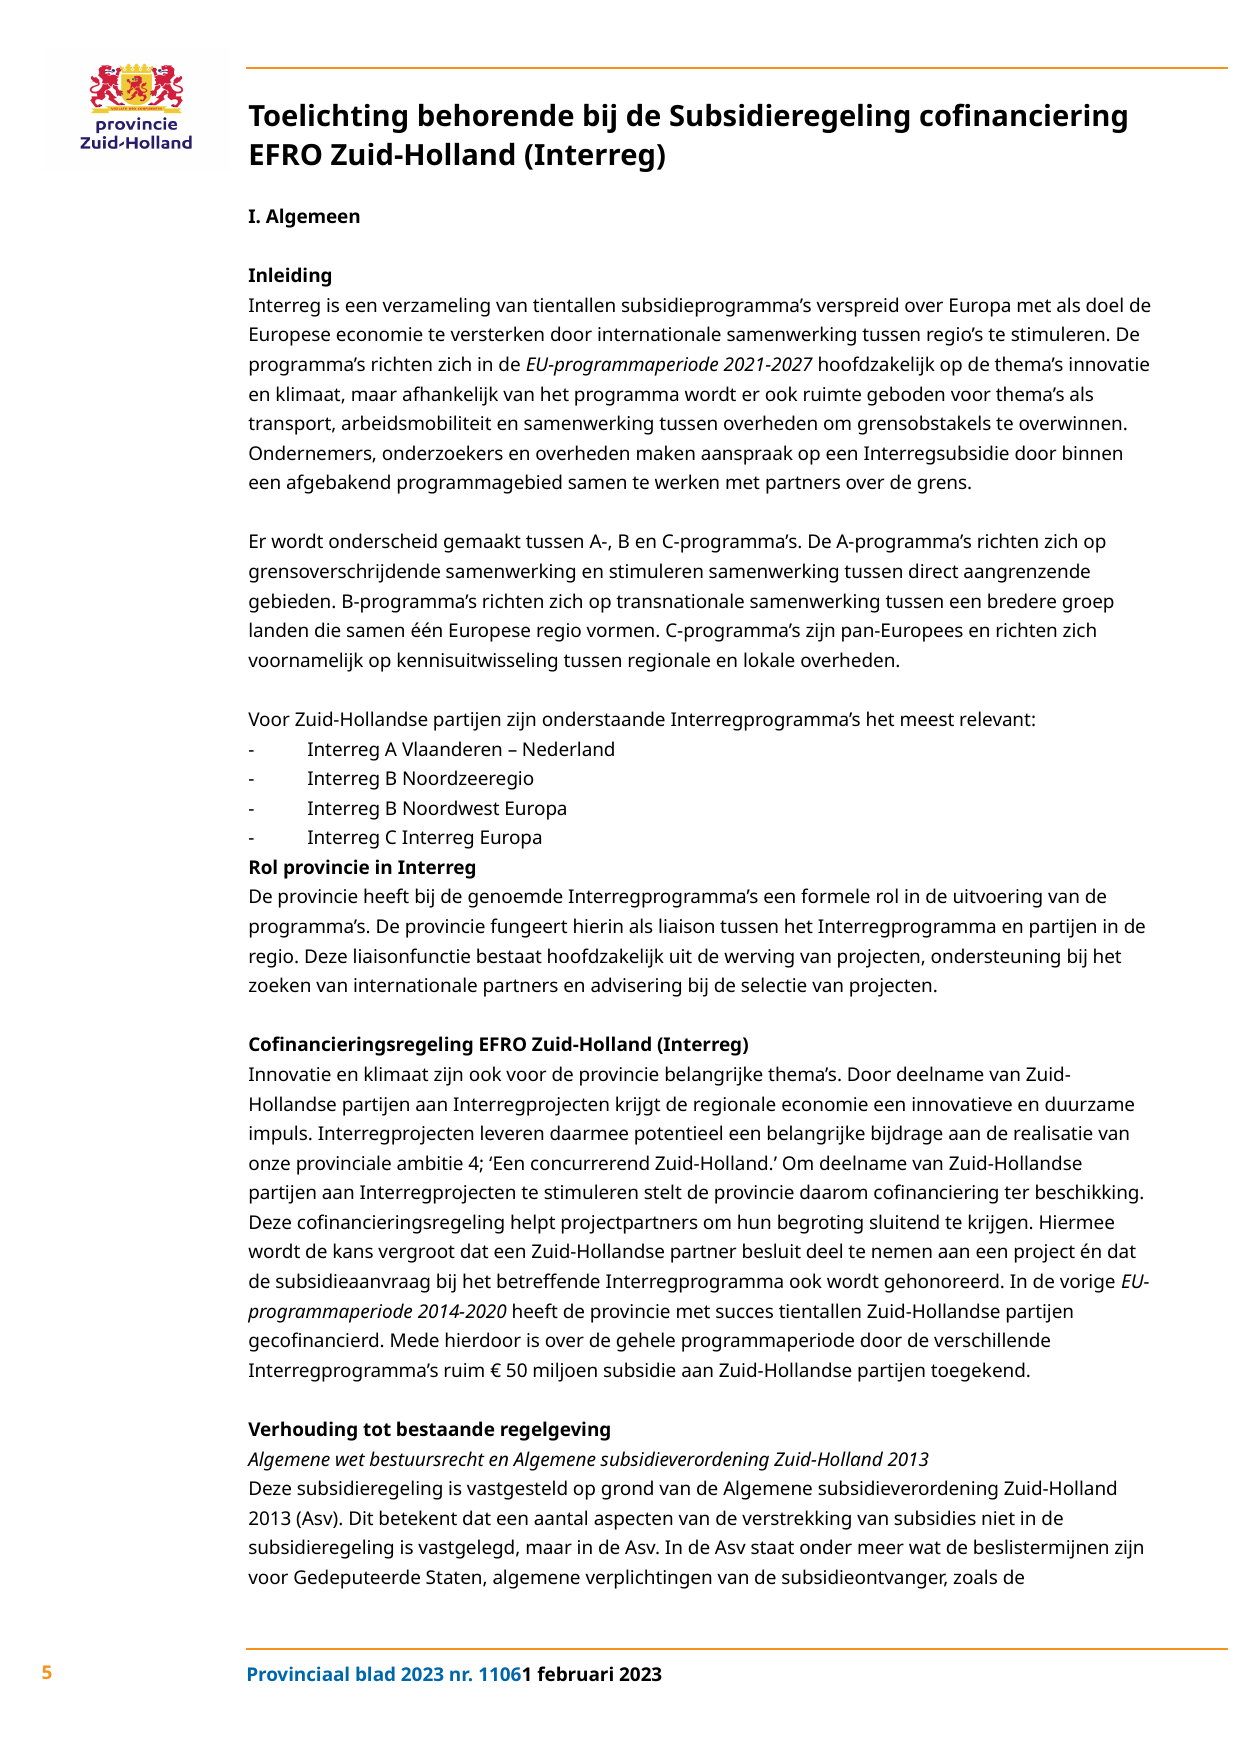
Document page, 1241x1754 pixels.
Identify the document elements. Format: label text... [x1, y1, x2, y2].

text Voor Zuid-Hollandse partijen zijn onderstaande Interregprogramma’s het meest relevant: [248, 706, 1152, 732]
text Toelichting behorende bij de Subsidieregeling cofinanciering EFRO Zuid-Holland (Interreg) [248, 95, 1152, 174]
text Innovatie en klimaat zijn ook voor de provincie belangrijke thema’s. Door deelname van Zuid-Hollandse partijen aan Interregprojecten krijgt de regionale economie een innovatieve en duurzame impuls. Interregprojecten leveren daarmee potentieel een belangrijke bijdrage aan de realisatie van onze provinciale ambitie 4; ‘Een concurrerend Zuid-Holland.’ Om deelname van Zuid-Hollandse partijen aan Interregprojecten te stimuleren stelt de provincie daarom cofinanciering ter beschikking. Deze cofinancieringsregeling helpt projectpartners om hun begroting sluitend te krijgen. Hiermee wordt de kans vergroot dat een Zuid-Hollandse partner besluit deel te nemen aan een project én dat de subsidieaanvraag bij het betreffende Interregprogramma ook wordt gehonoreerd. In de vorige EU-programmaperiode 2014-2020 heeft de provincie met succes tientallen Zuid-Hollandse partijen gecofinancierd. Mede hierdoor is over de gehele programmaperiode door de verschillende Interregprogramma’s ruim € 50 miljoen subsidie aan Zuid-Hollandse partijen toegekend. [248, 1061, 1152, 1383]
list Interreg A Vlaanderen – Nederland [248, 736, 1152, 762]
text De provincie heeft bij de genoemde Interregprogramma’s een formele rol in de uitvoering van de programma’s. De provincie fungeert hierin als liaison tussen het Interregprogramma en partijen in de regio. Deze liaisonfunctie bestaat hoofdzakelijk uit de werving van projecten, ondersteuning bij het zoeken van internationale partners en advisering bij de selectie van projecten. [248, 884, 1152, 998]
picture [41, 47, 231, 172]
text I. Algemeen [248, 203, 1152, 229]
text Inleiding [248, 262, 1152, 288]
list Interreg C Interreg Europa [248, 824, 1152, 850]
text Deze subsidieregeling is vastgesteld op grond van de Algemene subsidieverordening Zuid-Holland 2013 (Asv). Dit betekent dat een aantal aspecten van de verstrekking van subsidies niet in de subsidieregeling is vastgelegd, maar in de Asv. In de Asv staat onder meer wat de beslistermijnen zijn voor Gedeputeerde Staten, algemene verplichtingen van de subsidieontvanger, zoals de [248, 1475, 1152, 1590]
text Cofinancieringsregeling EFRO Zuid-Holland (Interreg) [248, 1032, 1152, 1057]
text Verhouding tot bestaande regelgeving [248, 1416, 1152, 1442]
list Interreg B Noordzeeregio [248, 765, 1152, 791]
text Algemene wet bestuursrecht en Algemene subsidieverordening Zuid-Holland 2013 [248, 1446, 1152, 1472]
text Rol provincie in Interreg [248, 854, 1152, 880]
text Interreg is een verzameling van tientallen subsidieprogramma’s verspreid over Europa met als doel de Europese economie te versterken door internationale samenwerking tussen regio’s te stimuleren. De programma’s richten zich in de EU-programmaperiode 2021-2027 hoofdzakelijk op de thema’s innovatie en klimaat, maar afhankelijk van het programma wordt er ook ruimte geboden voor thema’s als transport, arbeidsmobiliteit en samenwerking tussen overheden om grensobstakels te overwinnen. Ondernemers, onderzoekers en overheden maken aanspraak op een Interregsubsidie door binnen een afgebakend programmagebied samen te werken met partners over de grens. [248, 292, 1152, 495]
list Interreg B Noordwest Europa [248, 795, 1152, 821]
text Er wordt onderscheid gemaakt tussen A-, B en C-programma’s. De A-programma’s richten zich op grensoverschrijdende samenwerking en stimuleren samenwerking tussen direct aangrenzende gebieden. B-programma’s richten zich op transnationale samenwerking tussen een bredere groep landen die samen één Europese regio vormen. C-programma’s zijn pan-Europees en richten zich voornamelijk op kennisuitwisseling tussen regionale en lokale overheden. [248, 529, 1152, 673]
